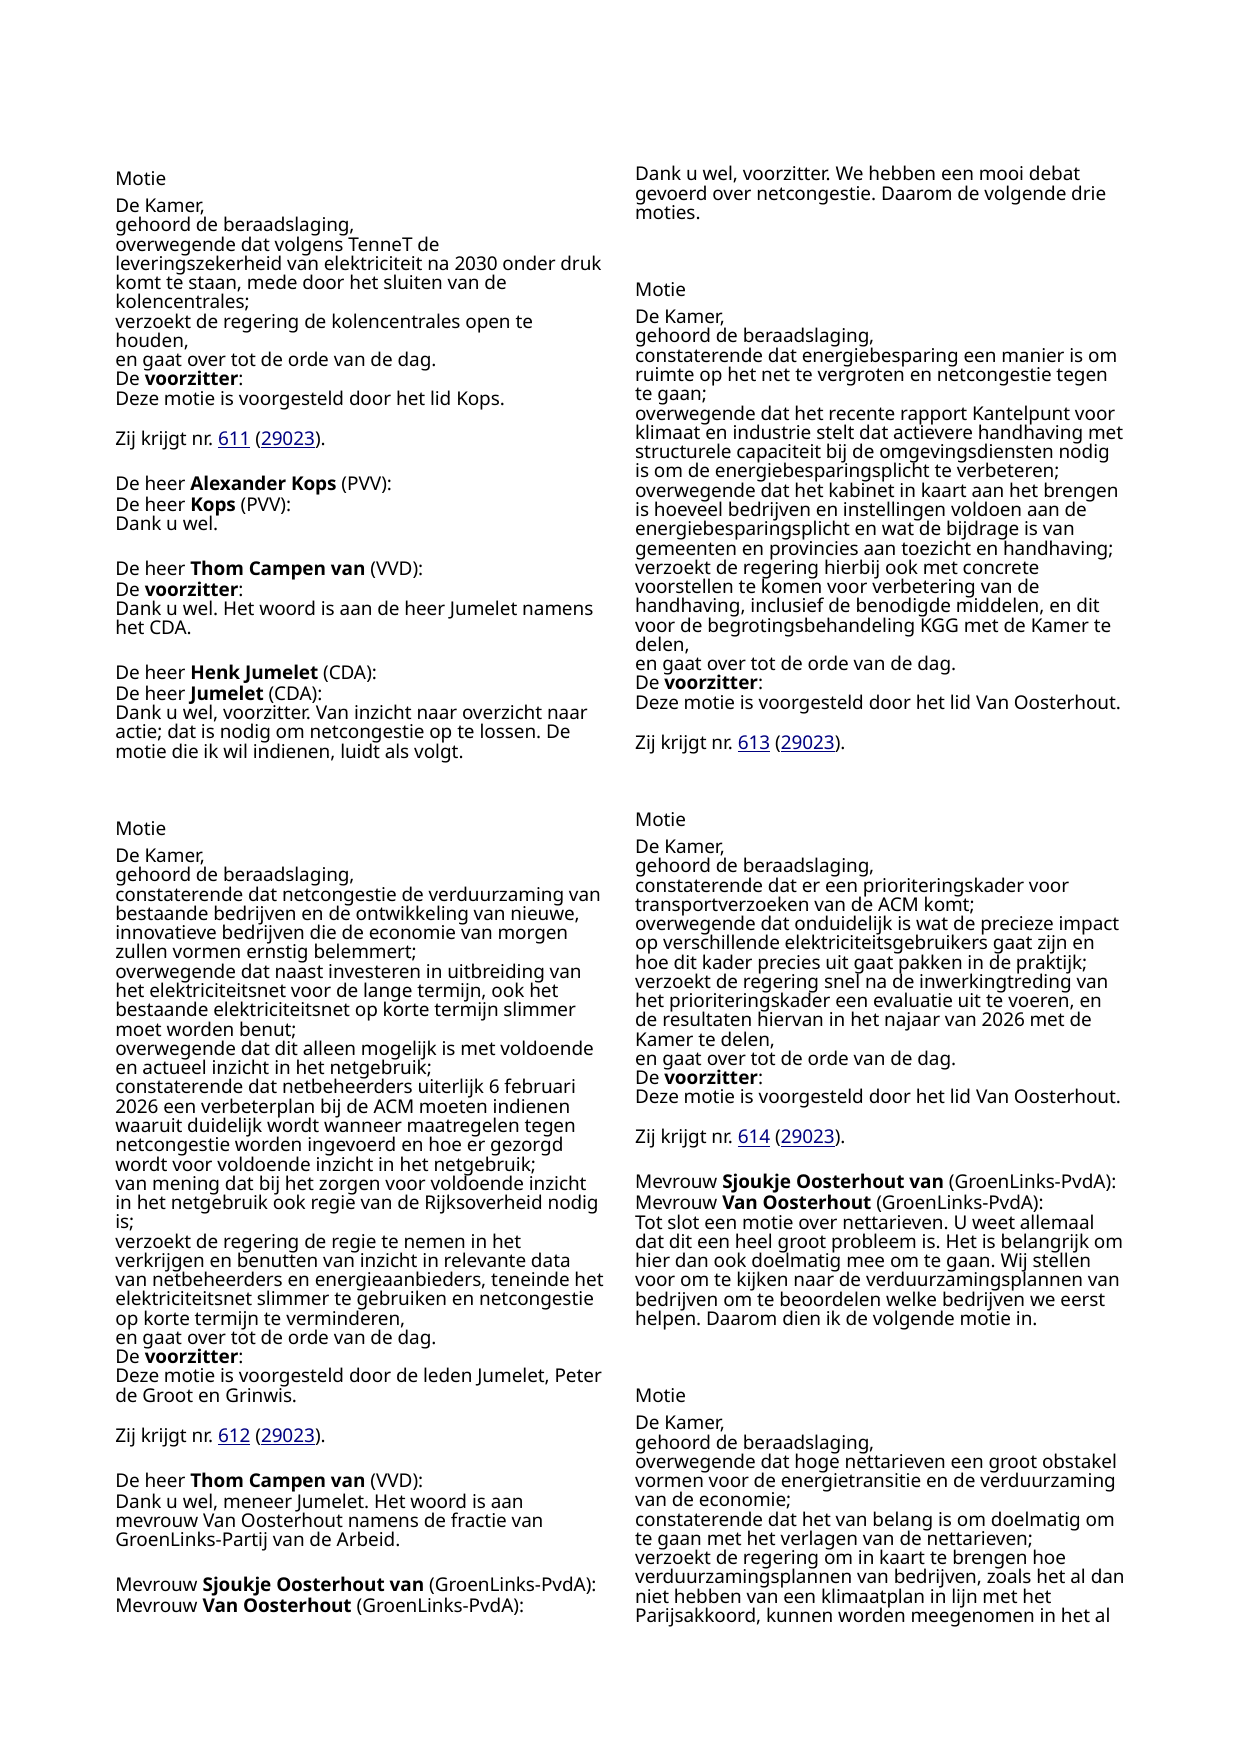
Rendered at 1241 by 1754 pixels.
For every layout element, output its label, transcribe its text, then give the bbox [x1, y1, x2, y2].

text Deze motie is voorgesteld door het lid Van Oosterhout. [635, 694, 1125, 713]
text verzoekt de regering snel na de inwerkingtreding van het prioriteringskader een evaluatie uit te voeren, en de resultaten hiervan in het najaar van 2026 met de Kamer te delen, [635, 973, 1125, 1050]
text Motie [115, 165, 605, 191]
text De Kamer, [635, 1414, 1125, 1434]
text constaterende dat netbeheerders uiterlijk 6 februari 2026 een verbeterplan bij de ACM moeten indienen waaruit duidelijk wordt wanneer maatregelen tegen netcongestie worden ingevoerd en hoe er gezorgd wordt voor voldoende inzicht in het netgebruik; [115, 1078, 605, 1175]
text overwegende dat volgens TenneT de leveringszekerheid van elektriciteit na 2030 onder druk komt te staan, mede door het sluiten van de kolencentrales; [115, 236, 605, 313]
text overwegende dat het recente rapport Kantelpunt voor klimaat en industrie stelt dat actievere handhaving met structurele capaciteit bij de omgevingsdiensten nodig is om de energiebesparingsplicht te verbeteren; [635, 404, 1125, 482]
text De heer Alexander Kops (PVV): [115, 470, 605, 496]
text gehoord de beraadslaging, [115, 216, 605, 236]
text overwegende dat dit alleen mogelijk is met voldoende en actueel inzicht in het netgebruik; [115, 1040, 605, 1078]
text verzoekt de regering hierbij ook met concrete voorstellen te komen voor verbetering van de handhaving, inclusief de benodigde middelen, en dit voor de begrotingsbehandeling KGG met de Kamer te delen, [635, 559, 1125, 655]
text De heer Thom Campen van (VVD): [115, 1467, 605, 1493]
text overwegende dat naast investeren in uitbreiding van het elektriciteitsnet voor de lange termijn, ook het bestaande elektriciteitsnet op korte termijn slimmer moet worden benut; [115, 963, 605, 1040]
text De voorzitter: [115, 370, 605, 390]
text en gaat over tot de orde van de dag. [635, 655, 1125, 674]
text Zij krijgt nr. 611 (29023). [115, 430, 605, 449]
text Deze motie is voorgesteld door het lid Kops. [115, 390, 605, 409]
text De heer Thom Campen van (VVD): [115, 555, 605, 581]
text Mevrouw Van Oosterhout (GroenLinks-PvdA): [115, 1597, 605, 1616]
text en gaat over tot de orde van de dag. [115, 351, 605, 370]
text constaterende dat het van belang is om doelmatig om te gaan met het verlagen van de nettarieven; [635, 1511, 1125, 1549]
text Motie [635, 806, 1125, 832]
text Dank u wel, voorzitter. We hebben een mooi debat gevoerd over netcongestie. Daarom de volgende drie moties. [635, 165, 1125, 223]
text verzoekt de regering om in kaart te brengen hoe verduurzamingsplannen van bedrijven, zoals het al dan niet hebben van een klimaatplan in lijn met het Parijsakkoord, kunnen worden meegenomen in het al [635, 1549, 1125, 1626]
text Motie [115, 816, 605, 841]
text Deze motie is voorgesteld door de leden Jumelet, Peter de Groot en Grinwis. [115, 1367, 605, 1406]
text gehoord de beraadslaging, [635, 857, 1125, 877]
text Dank u wel, voorzitter. Van inzicht naar overzicht naar actie; dat is nodig om netcongestie op te lossen. De motie die ik wil indienen, luidt als volgt. [115, 704, 605, 762]
text Tot slot een motie over nettarieven. U weet allemaal dat dit een heel groot probleem is. Het is belangrijk om hier dan ook doelmatig mee om te gaan. Wij stellen voor om te kijken naar de verduurzamingsplannen van bedrijven om te beoordelen welke bedrijven we eerst helpen. Daarom dien ik de volgende motie in. [635, 1214, 1125, 1329]
text Zij krijgt nr. 614 (29023). [635, 1128, 1125, 1148]
text De heer Henk Jumelet (CDA): [115, 659, 605, 685]
text Dank u wel. Het woord is aan de heer Jumelet namens het CDA. [115, 600, 605, 638]
text Zij krijgt nr. 612 (29023). [115, 1427, 605, 1446]
text De Kamer, [115, 847, 605, 866]
text Dank u wel, meneer Jumelet. Het woord is aan mevrouw Van Oosterhout namens de fractie van GroenLinks-Partij van de Arbeid. [115, 1493, 605, 1550]
text constaterende dat er een prioriteringskader voor transportverzoeken van de ACM komt; [635, 877, 1125, 915]
text Motie [635, 277, 1125, 302]
text gehoord de beraadslaging, [115, 866, 605, 886]
text van mening dat bij het zorgen voor voldoende inzicht in het netgebruik ook regie van de Rijksoverheid nodig is; [115, 1175, 605, 1233]
text verzoekt de regering de kolencentrales open te houden, [115, 313, 605, 351]
text De Kamer, [115, 197, 605, 216]
text constaterende dat energiebesparing een manier is om ruimte op het net te vergroten en netcongestie tegen te gaan; [635, 347, 1125, 404]
text constaterende dat netcongestie de verduurzaming van bestaande bedrijven en de ontwikkeling van nieuwe, innovatieve bedrijven die de economie van morgen zullen vormen ernstig belemmert; [115, 886, 605, 963]
text gehoord de beraadslaging, [635, 1434, 1125, 1453]
text De voorzitter: [635, 674, 1125, 694]
text gehoord de beraadslaging, [635, 327, 1125, 347]
text en gaat over tot de orde van de dag. [115, 1329, 605, 1348]
text Deze motie is voorgesteld door het lid Van Oosterhout. [635, 1088, 1125, 1108]
text Dank u wel. [115, 515, 605, 534]
text overwegende dat onduidelijk is wat de precieze impact op verschillende elektriciteitsgebruikers gaat zijn en hoe dit kader precies uit gaat pakken in de praktijk; [635, 915, 1125, 973]
text De voorzitter: [115, 1348, 605, 1367]
text De Kamer, [635, 838, 1125, 857]
text verzoekt de regering de regie te nemen in het verkrijgen en benutten van inzicht in relevante data van netbeheerders en energieaanbieders, teneinde het elektriciteitsnet slimmer te gebruiken en netcongestie op korte termijn te verminderen, [115, 1233, 605, 1329]
text De Kamer, [635, 308, 1125, 327]
text De heer Kops (PVV): [115, 496, 605, 515]
text en gaat over tot de orde van de dag. [635, 1050, 1125, 1069]
text De voorzitter: [635, 1069, 1125, 1088]
text overwegende dat het kabinet in kaart aan het brengen is hoeveel bedrijven en instellingen voldoen aan de energiebesparingsplicht en wat de bijdrage is van gemeenten en provincies aan toezicht en handhaving; [635, 482, 1125, 559]
text Zij krijgt nr. 613 (29023). [635, 734, 1125, 753]
text De voorzitter: [115, 581, 605, 600]
text Motie [635, 1383, 1125, 1408]
text Mevrouw Van Oosterhout (GroenLinks-PvdA): [635, 1194, 1125, 1214]
text overwegende dat hoge nettarieven een groot obstakel vormen voor de energietransitie en de verduurzaming van de economie; [635, 1453, 1125, 1511]
text Mevrouw Sjoukje Oosterhout van (GroenLinks-PvdA): [635, 1169, 1125, 1194]
text De heer Jumelet (CDA): [115, 685, 605, 704]
text Mevrouw Sjoukje Oosterhout van (GroenLinks-PvdA): [115, 1571, 605, 1597]
